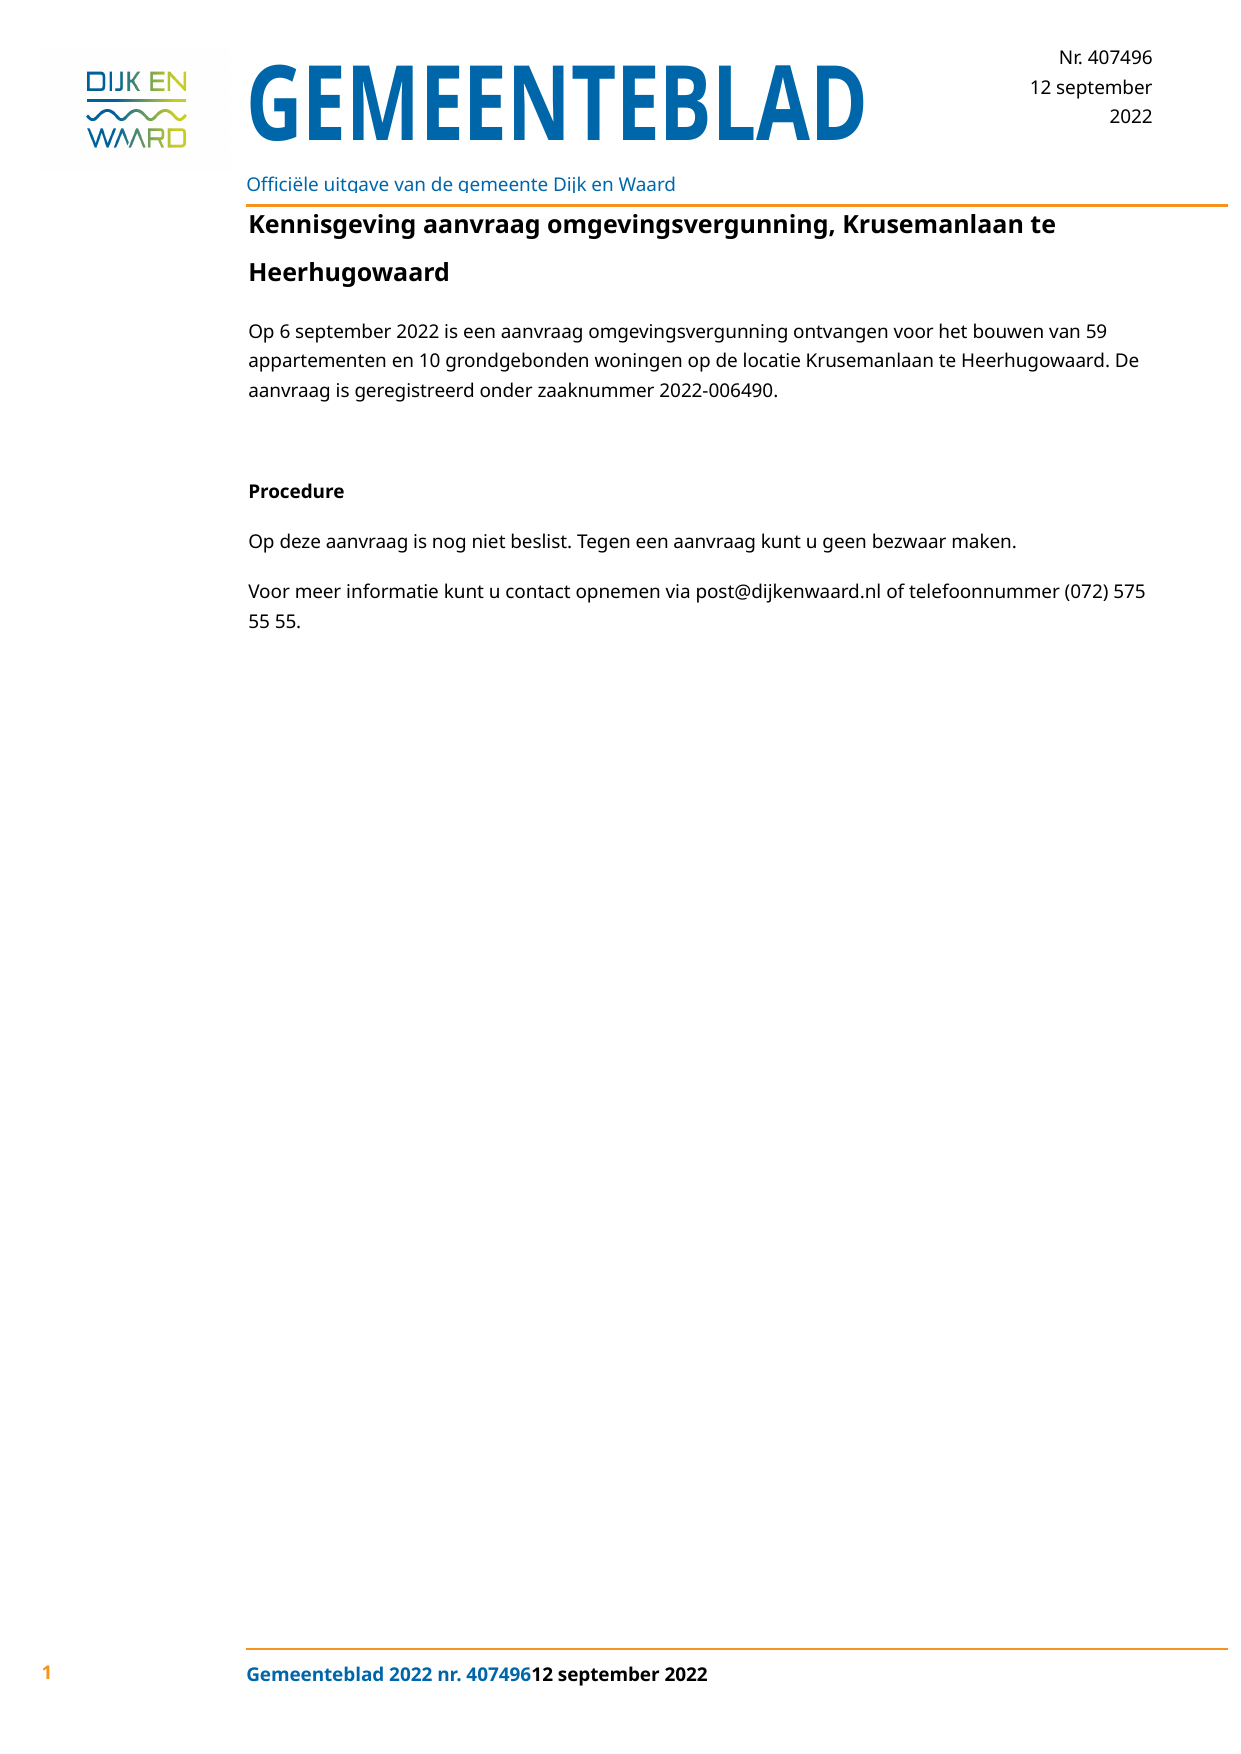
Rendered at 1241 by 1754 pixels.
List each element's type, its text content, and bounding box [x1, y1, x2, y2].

text Procedure [248, 478, 1152, 504]
text Kennisgeving aanvraag omgevingsvergunning, Krusemanlaan te Heerhugowaard [248, 207, 1152, 288]
text Voor meer informatie kunt u contact opnemen via post@dijkenwaard.nl of telefoonnummer (072) 575 55 55. [248, 579, 1152, 634]
picture [41, 47, 231, 172]
text Op 6 september 2022 is een aanvraag omgevingsvergunning ontvangen voor het bouwen van 59 appartementen en 10 grondgebonden woningen op de locatie Krusemanlaan te Heerhugowaard. De aanvraag is geregistreerd onder zaaknummer 2022-006490. [248, 318, 1152, 403]
text Op deze aanvraag is nog niet beslist. Tegen een aanvraag kunt u geen bezwaar maken. [248, 528, 1152, 554]
